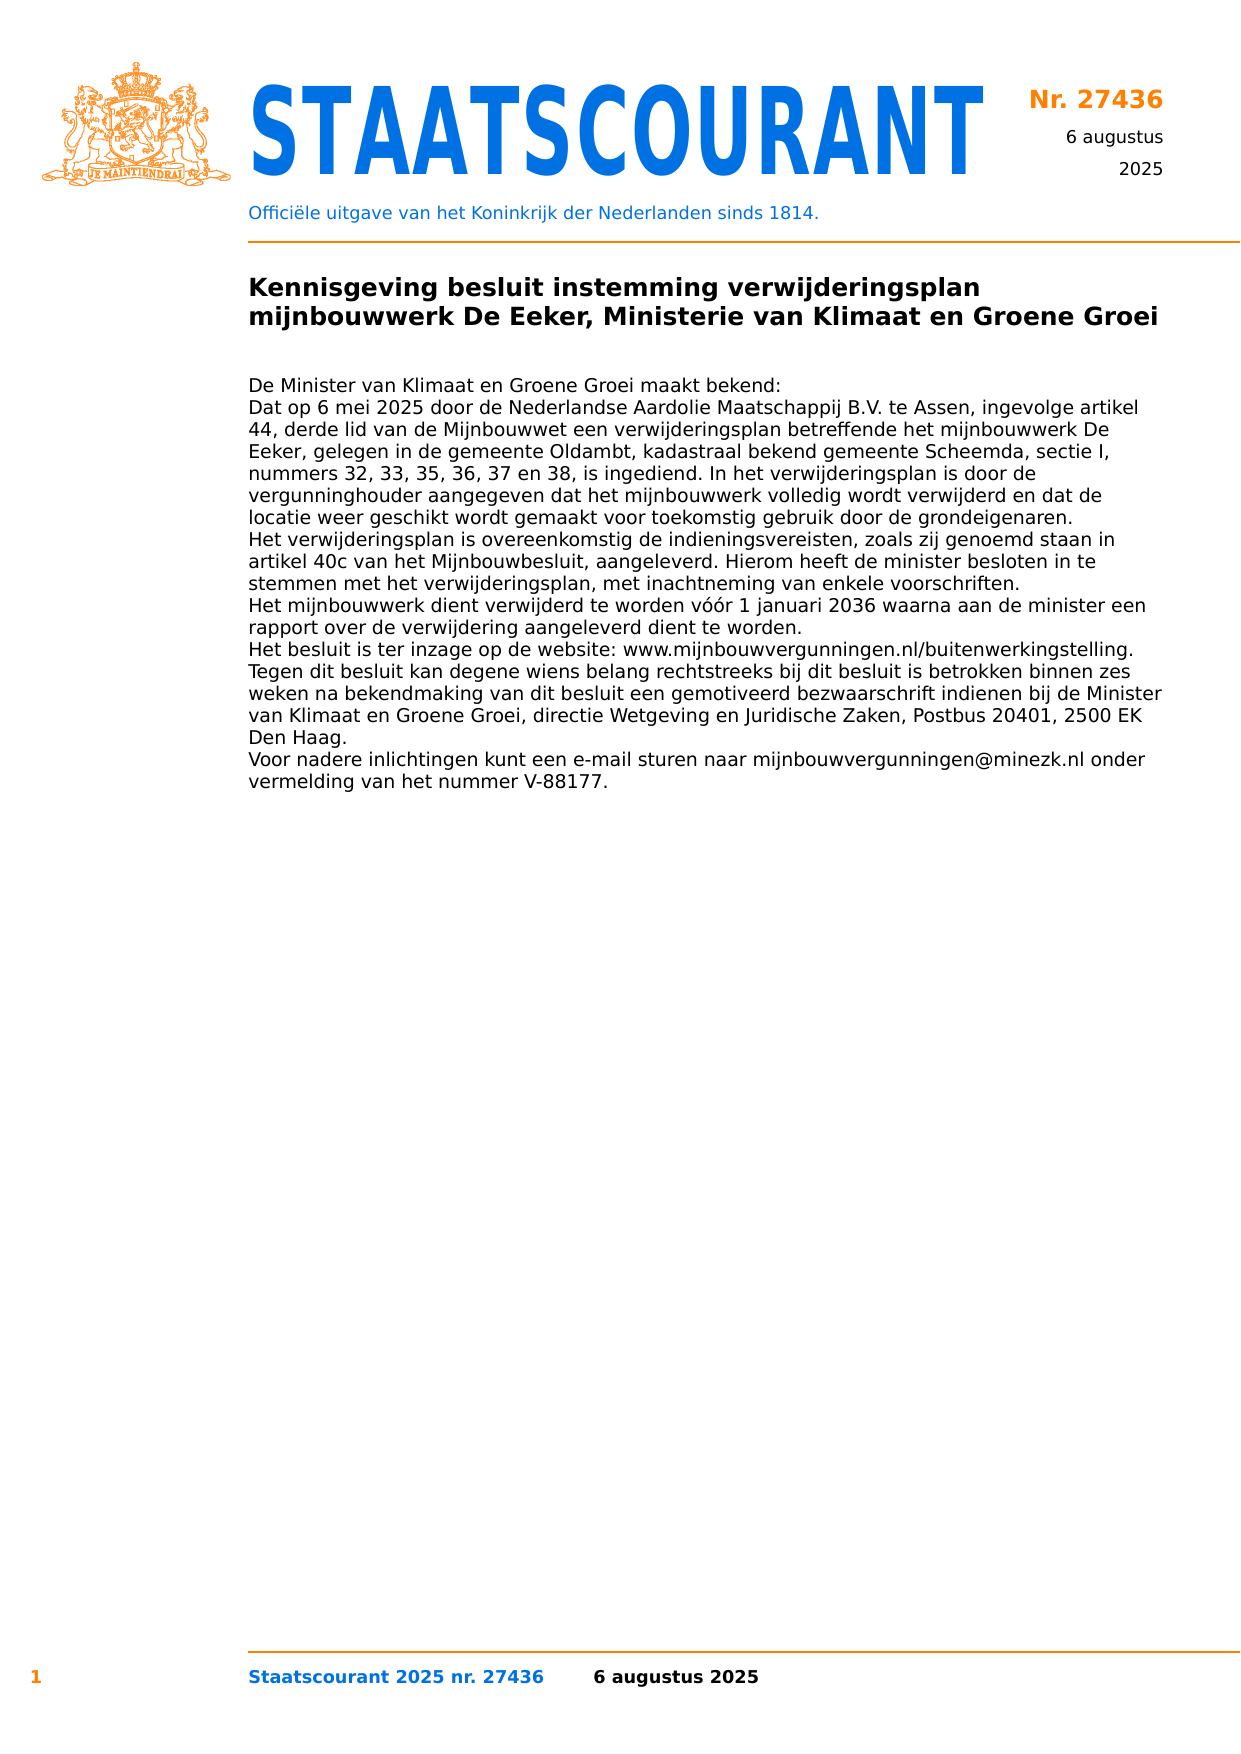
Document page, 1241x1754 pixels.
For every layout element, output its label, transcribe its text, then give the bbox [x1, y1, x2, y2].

picture [41, 62, 231, 186]
text Dat op 6 mei 2025 door de Nederlandse Aardolie Maatschappij B.V. te Assen, ingevolge artikel 44, derde lid van de Mijnbouwwet een verwijderingsplan betreffende het mijnbouwwerk De Eeker, gelegen in de gemeente Oldambt, kadastraal bekend gemeente Scheemda, sectie I, nummers 32, 33, 35, 36, 37 en 38, is ingediend. In het verwijderingsplan is door de vergunninghouder aangegeven dat het mijnbouwwerk volledig wordt verwijderd en dat de locatie weer geschikt wordt gemaakt voor toekomstig gebruik door de grondeigenaren. [248, 397, 1163, 529]
subtitle Kennisgeving besluit instemming verwijderingsplan mijnbouwwerk De Eeker, Ministerie van Klimaat en Groene Groei [248, 273, 1163, 331]
table_cell Officiële uitgave van het Koninkrijk der Nederlanden sinds 1814. [248, 203, 1240, 241]
table_header [25, 62, 248, 241]
text Het besluit is ter inzage op de website: www.mijnbouwvergunningen.nl/buitenwerkingstelling. Tegen dit besluit kan degene wiens belang rechtstreeks bij dit besluit is betrokken binnen zes weken na bekendmaking van dit besluit een gemotiveerd bezwaarschrift indienen bij de Minister van Klimaat en Groene Groei, directie Wetgeving en Juridische Zaken, Postbus 20401, 2500 EK Den Haag. [248, 639, 1163, 749]
table_header STAATSCOURANT [248, 62, 998, 203]
table_cell 2025 [998, 153, 1240, 203]
text De Minister van Klimaat en Groene Groei maakt bekend: [248, 375, 1163, 397]
text Voor nadere inlichtingen kunt een e-mail sturen naar mijnbouwvergunningen@minezk.nl onder vermelding van het nummer V-88177. [248, 749, 1163, 793]
text Het verwijderingsplan is overeenkomstig de indieningsvereisten, zoals zij genoemd staan in artikel 40c van het Mijnbouwbesluit, aangeleverd. Hierom heeft de minister besloten in te stemmen met het verwijderingsplan, met inachtneming van enkele voorschriften. [248, 529, 1163, 595]
table_header Nr. 27436 [998, 62, 1240, 121]
text Het mijnbouwwerk dient verwijderd te worden vóór 1 januari 2036 waarna aan de minister een rapport over de verwijdering aangeleverd dient te worden. [248, 595, 1163, 639]
table_cell 6 augustus [998, 121, 1240, 153]
